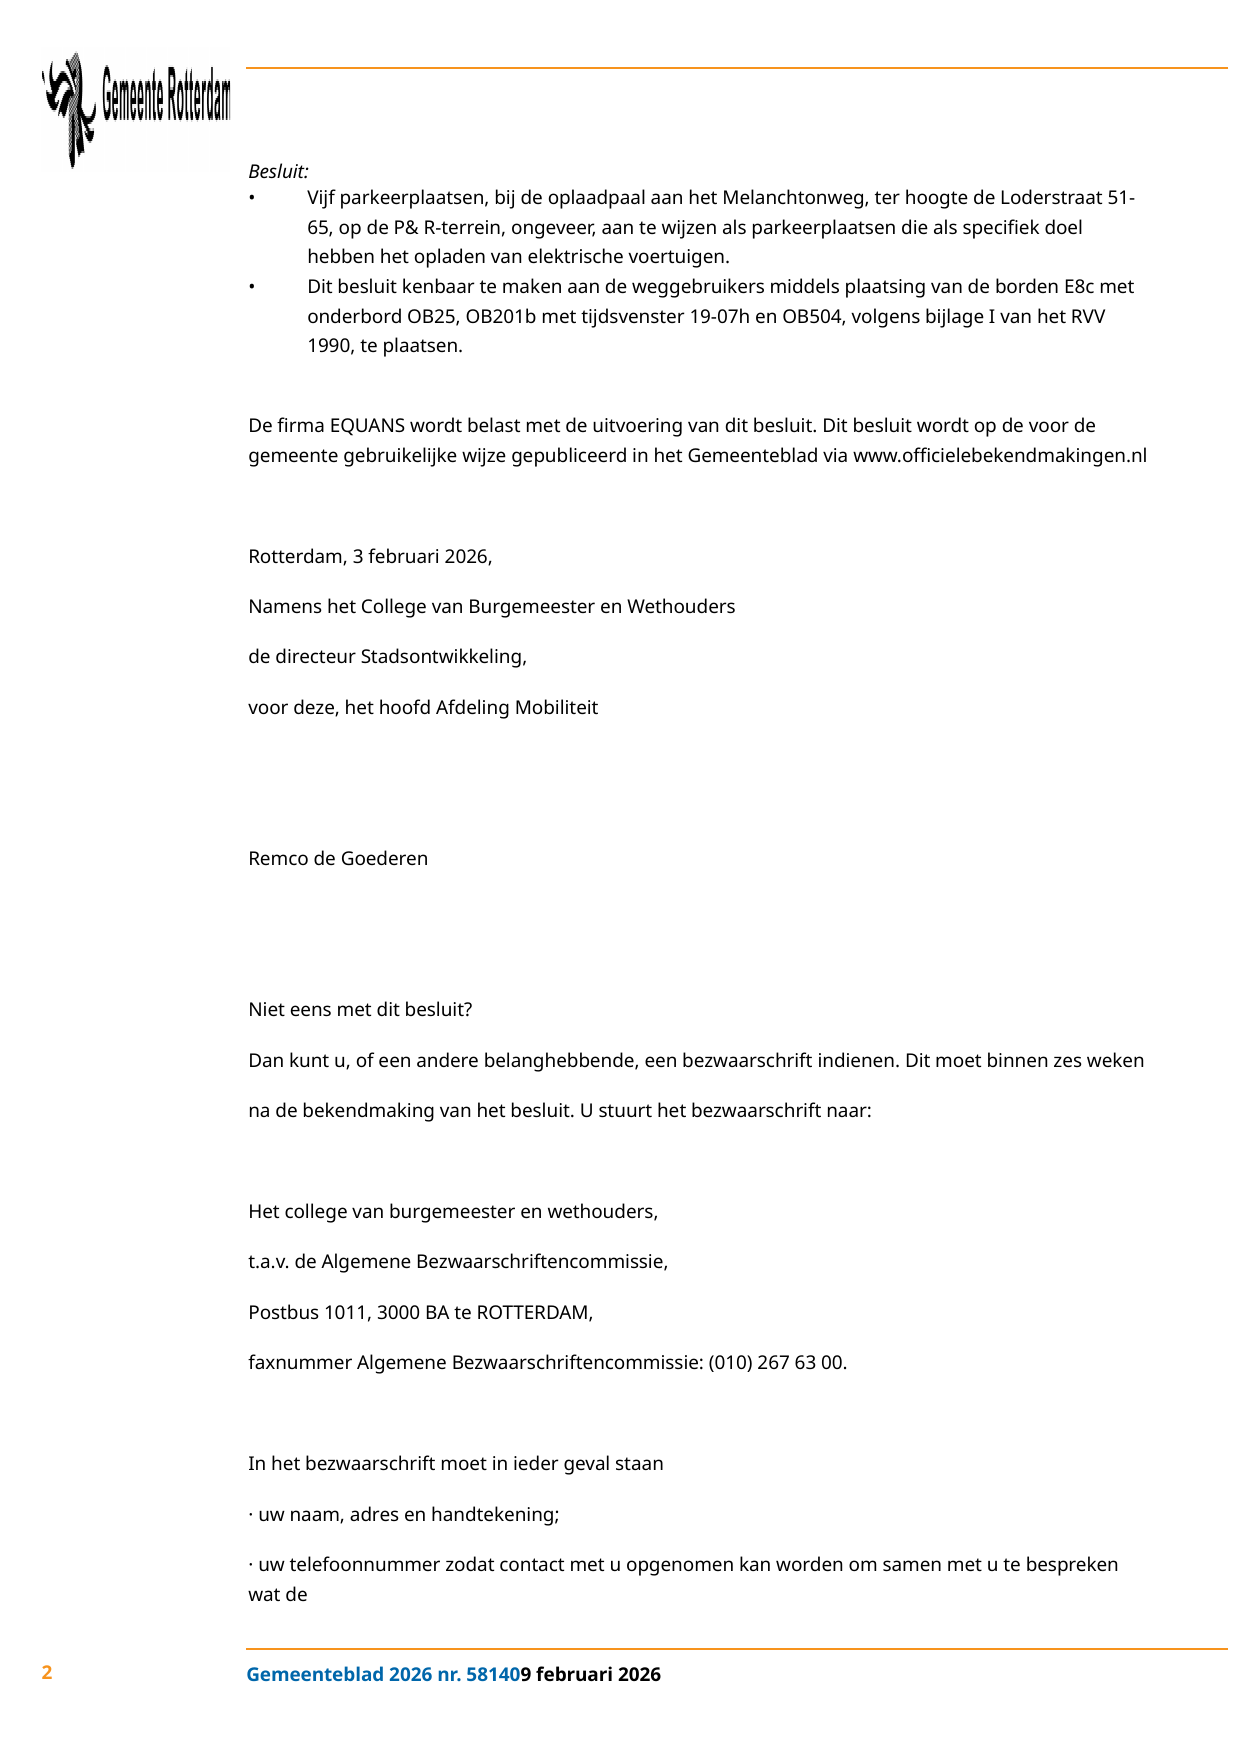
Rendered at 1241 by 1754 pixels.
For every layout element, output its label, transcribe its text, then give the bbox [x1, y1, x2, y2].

text Postbus 1011, 3000 BA te ROTTERDAM, [248, 1299, 1152, 1325]
text Niet eens met dit besluit? [248, 997, 1152, 1022]
text Dan kunt u, of een andere belanghebbende, een bezwaarschrift indienen. Dit moet binnen zes weken [248, 1047, 1152, 1073]
text de directeur Stadsontwikkeling, [248, 644, 1152, 669]
text · uw telefoonnummer zodat contact met u opgenomen kan worden om samen met u te bespreken wat de [248, 1551, 1152, 1606]
text Besluit: [248, 159, 1152, 184]
list Dit besluit kenbaar te maken aan de weggebruikers middels plaatsing van de borden E8c met onderbord OB25, OB201b met tijdsvenster 19-07h en OB504, volgens bijlage I van het RVV 1990, te plaatsen. [248, 273, 1152, 358]
text na de bekendmaking van het besluit. U stuurt het bezwaarschrift naar: [248, 1097, 1152, 1123]
text t.a.v. de Algemene Bezwaarschriftencommissie, [248, 1249, 1152, 1274]
text De firma EQUANS wordt belast met de uitvoering van dit besluit. Dit besluit wordt op de voor de gemeente gebruikelijke wijze gepubliceerd in het Gemeenteblad via www.officielebekendmakingen.nl [248, 412, 1152, 468]
text Remco de Goederen [248, 845, 1152, 871]
text Het college van burgemeester en wethouders, [248, 1198, 1152, 1224]
list Vijf parkeerplaatsen, bij de oplaadpaal aan het Melanchtonweg, ter hoogte de Loderstraat 51-65, op de P& R-terrein, ongeveer, aan te wijzen als parkeerplaatsen die als specifiek doel hebben het opladen van elektrische voertuigen. [248, 184, 1152, 269]
text Rotterdam, 3 februari 2026, [248, 543, 1152, 568]
picture [41, 47, 231, 172]
text voor deze, het hoofd Afdeling Mobiliteit [248, 694, 1152, 720]
text In het bezwaarschrift moet in ieder geval staan [248, 1450, 1152, 1476]
text · uw naam, adres en handtekening; [248, 1501, 1152, 1526]
text faxnummer Algemene Bezwaarschriftencommissie: (010) 267 63 00. [248, 1349, 1152, 1375]
text Namens het College van Burgemeester en Wethouders [248, 593, 1152, 619]
